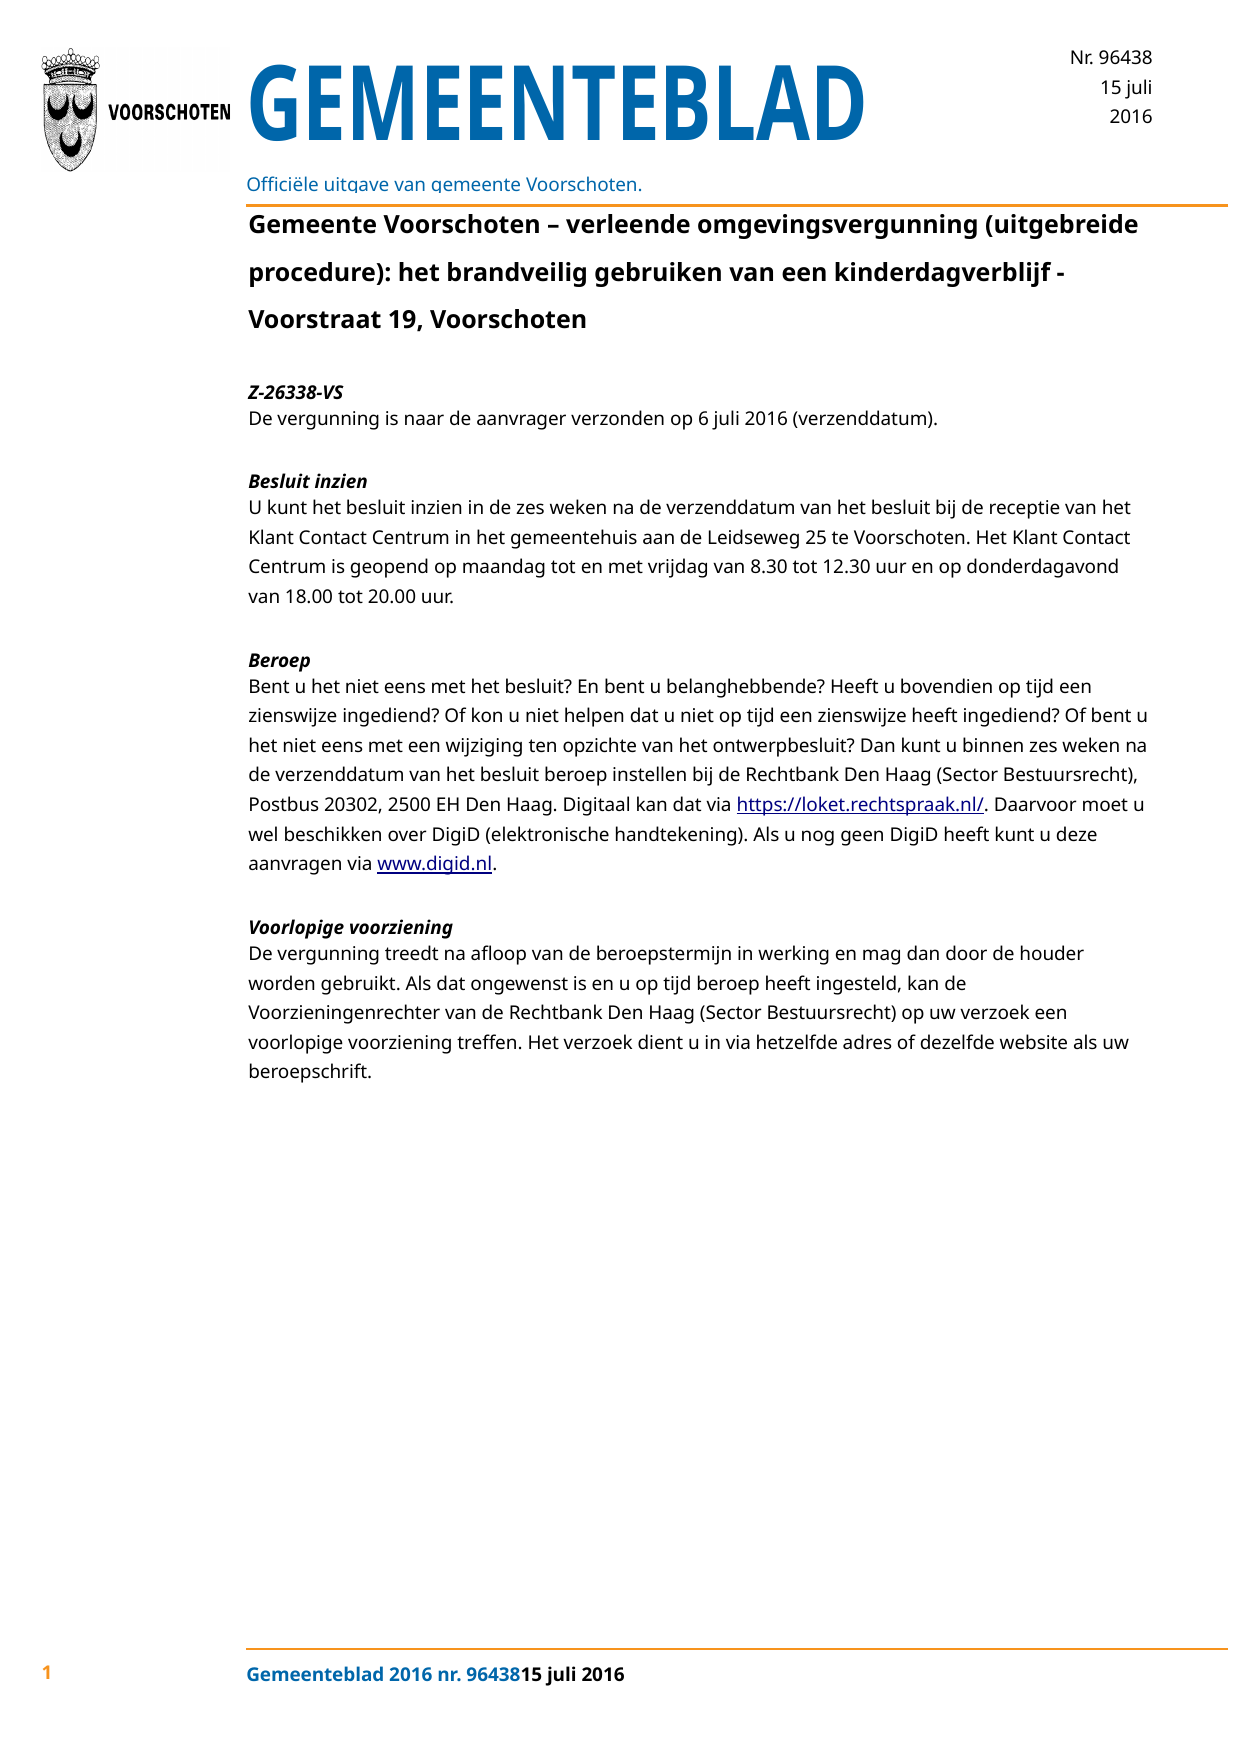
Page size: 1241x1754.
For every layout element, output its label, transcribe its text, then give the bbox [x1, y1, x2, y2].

text De vergunning treedt na afloop van de beroepstermijn in werking en mag dan door de houder worden gebruikt. Als dat ongewenst is en u op tijd beroep heeft ingesteld, kan de Voorzieningenrechter van de Rechtbank Den Haag (Sector Bestuursrecht) op uw verzoek een voorlopige voorziening treffen. Het verzoek dient u in via hetzelfde adres of dezelfde website als uw beroepschrift. [248, 940, 1152, 1084]
text De vergunning is naar de aanvrager verzonden op 6 juli 2016 (verzenddatum). [248, 405, 1152, 431]
text Besluit inzien [248, 469, 1152, 494]
text Bent u het niet eens met het besluit? En bent u belanghebbende? Heeft u bovendien op tijd een zienswijze ingediend? Of kon u niet helpen dat u niet op tijd een zienswijze heeft ingediend? Of bent u het niet eens met een wijziging ten opzichte van het ontwerpbesluit? Dan kunt u binnen zes weken na de verzenddatum van het besluit beroep instellen bij de Rechtbank Den Haag (Sector Bestuursrecht), Postbus 20302, 2500 EH Den Haag. Digitaal kan dat via https://loket.rechtspraak.nl/. Daarvoor moet u wel beschikken over DigiD (elektronische handtekening). Als u nog geen DigiD heeft kunt u deze aanvragen via www.digid.nl. [248, 673, 1152, 876]
text Gemeente Voorschoten – verleende omgevingsvergunning (uitgebreide procedure): het brandveilig gebruiken van een kinderdagverblijf - Voorstraat 19, Voorschoten [248, 207, 1152, 336]
text U kunt het besluit inzien in de zes weken na de verzenddatum van het besluit bij de receptie van het Klant Contact Centrum in het gemeentehuis aan de Leidseweg 25 te Voorschoten. Het Klant Contact Centrum is geopend op maandag tot en met vrijdag van 8.30 tot 12.30 uur en op donderdagavond van 18.00 tot 20.00 uur. [248, 494, 1152, 609]
text Z-26338-VS [248, 379, 1152, 405]
picture [41, 47, 231, 172]
text Voorlopige voorziening [248, 914, 1152, 940]
text Beroep [248, 647, 1152, 673]
